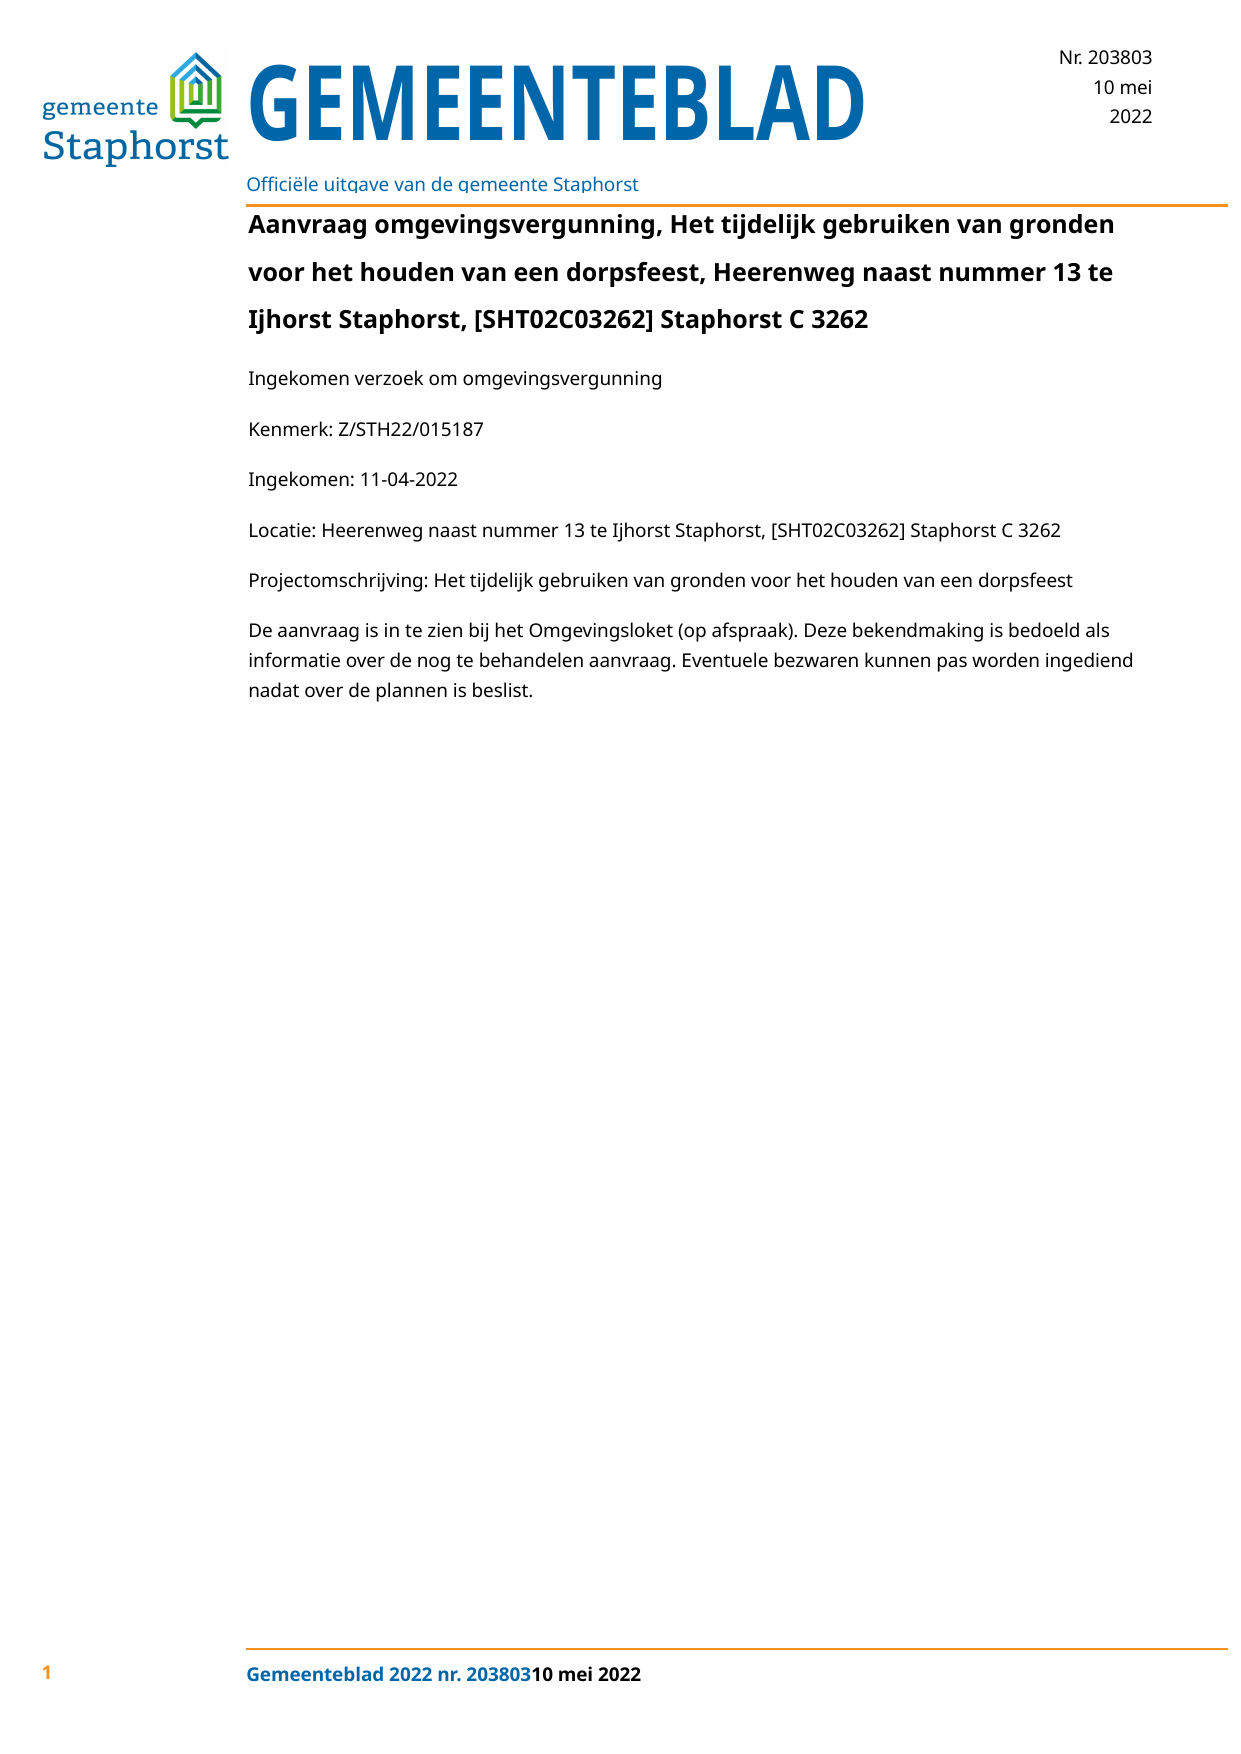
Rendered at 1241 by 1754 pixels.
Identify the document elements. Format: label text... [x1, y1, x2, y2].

text Ingekomen verzoek om omgevingsvergunning [248, 366, 1152, 391]
text Projectomschrijving: Het tijdelijk gebruiken van gronden voor het houden van een dorpsfeest [248, 567, 1152, 593]
text Aanvraag omgevingsvergunning, Het tijdelijk gebruiken van gronden voor het houden van een dorpsfeest, Heerenweg naast nummer 13 te Ijhorst Staphorst, [SHT02C03262] Staphorst C 3262 [248, 207, 1152, 336]
text Ingekomen: 11-04-2022 [248, 466, 1152, 492]
text Locatie: Heerenweg naast nummer 13 te Ijhorst Staphorst, [SHT02C03262] Staphorst C 3262 [248, 517, 1152, 542]
picture [41, 47, 231, 172]
text Kenmerk: Z/STH22/015187 [248, 416, 1152, 442]
text De aanvraag is in te zien bij het Omgevingsloket (op afspraak). Deze bekendmaking is bedoeld als informatie over de nog te behandelen aanvraag. Eventuele bezwaren kunnen pas worden ingediend nadat over de plannen is beslist. [248, 618, 1152, 702]
